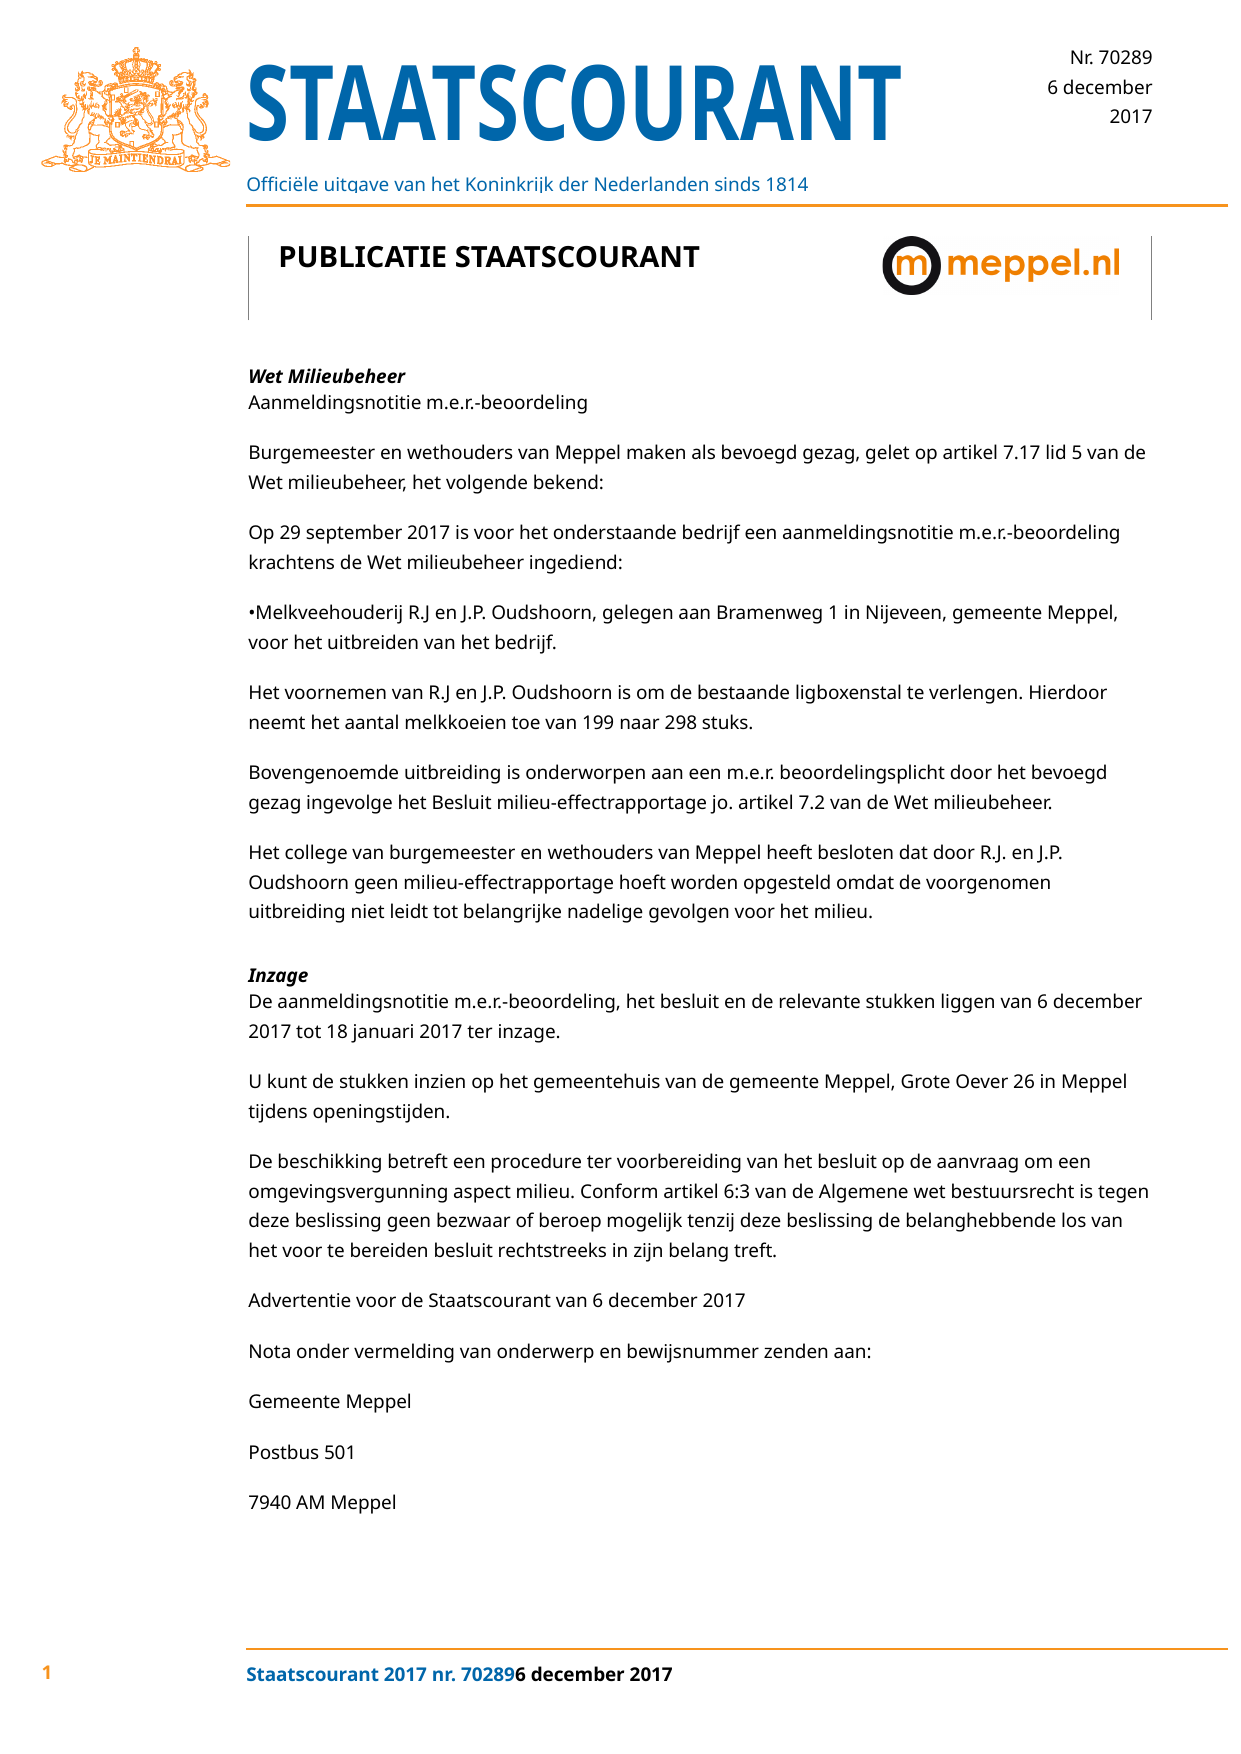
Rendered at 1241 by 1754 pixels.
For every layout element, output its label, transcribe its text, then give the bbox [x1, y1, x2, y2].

text Gemeente Meppel [248, 1388, 1152, 1414]
text Inzage [248, 963, 1152, 988]
text •Melkveehouderij R.J en J.P. Oudshoorn, gelegen aan Bramenweg 1 in Nijeveen, gemeente Meppel, voor het uitbreiden van het bedrijf. [248, 599, 1152, 655]
text Aanmeldingsnotitie m.e.r.-beoordeling [248, 389, 1152, 415]
text Bovengenoemde uitbreiding is onderworpen aan een m.e.r. beoordelingsplicht door het bevoegd gezag ingevolge het Besluit milieu-effectrapportage jo. artikel 7.2 van de Wet milieubeheer. [248, 759, 1152, 815]
text U kunt de stukken inzien op het gemeentehuis van de gemeente Meppel, Grote Oever 26 in Meppel tijdens openingstijden. [248, 1068, 1152, 1124]
text Burgemeester en wethouders van Meppel maken als bevoegd gezag, gelet op artikel 7.17 lid 5 van de Wet milieubeheer, het volgende bekend: [248, 439, 1152, 495]
text Advertentie voor de Staatscourant van 6 december 2017 [248, 1288, 1152, 1313]
table_header [850, 236, 1151, 320]
text De beschikking betreft een procedure ter voorbereiding van het besluit op de aanvraag om een omgevingsvergunning aspect milieu. Conform artikel 6:3 van de Algemene wet bestuursrecht is tegen deze beslissing geen bezwaar of beroep mogelijk tenzij deze beslissing de belanghebbende los van het voor te bereiden besluit rechtstreeks in zijn belang treft. [248, 1148, 1152, 1263]
text Het voornemen van R.J en J.P. Oudshoorn is om de bestaande ligboxenstal te verlengen. Hierdoor neemt het aantal melkkoeien toe van 199 naar 298 stuks. [248, 679, 1152, 735]
table_header PUBLICATIE STAATSCOURANT [249, 236, 850, 320]
text Wet Milieubeheer [248, 363, 1152, 389]
picture [882, 236, 1119, 295]
text Het college van burgemeester en wethouders van Meppel heeft besloten dat door R.J. en J.P. Oudshoorn geen milieu-effectrapportage hoeft worden opgesteld omdat de voorgenomen uitbreiding niet leidt tot belangrijke nadelige gevolgen voor het milieu. [248, 839, 1152, 924]
text Postbus 501 [248, 1439, 1152, 1464]
text Nota onder vermelding van onderwerp en bewijsnummer zenden aan: [248, 1338, 1152, 1364]
text De aanmeldingsnotitie m.e.r.-beoordeling, het besluit en de relevante stukken liggen van 6 december 2017 tot 18 januari 2017 ter inzage. [248, 988, 1152, 1044]
text 7940 AM Meppel [248, 1489, 1152, 1515]
picture [41, 47, 231, 172]
text Op 29 september 2017 is voor het onderstaande bedrijf een aanmeldingsnotitie m.e.r.-beoordeling krachtens de Wet milieubeheer ingediend: [248, 519, 1152, 575]
